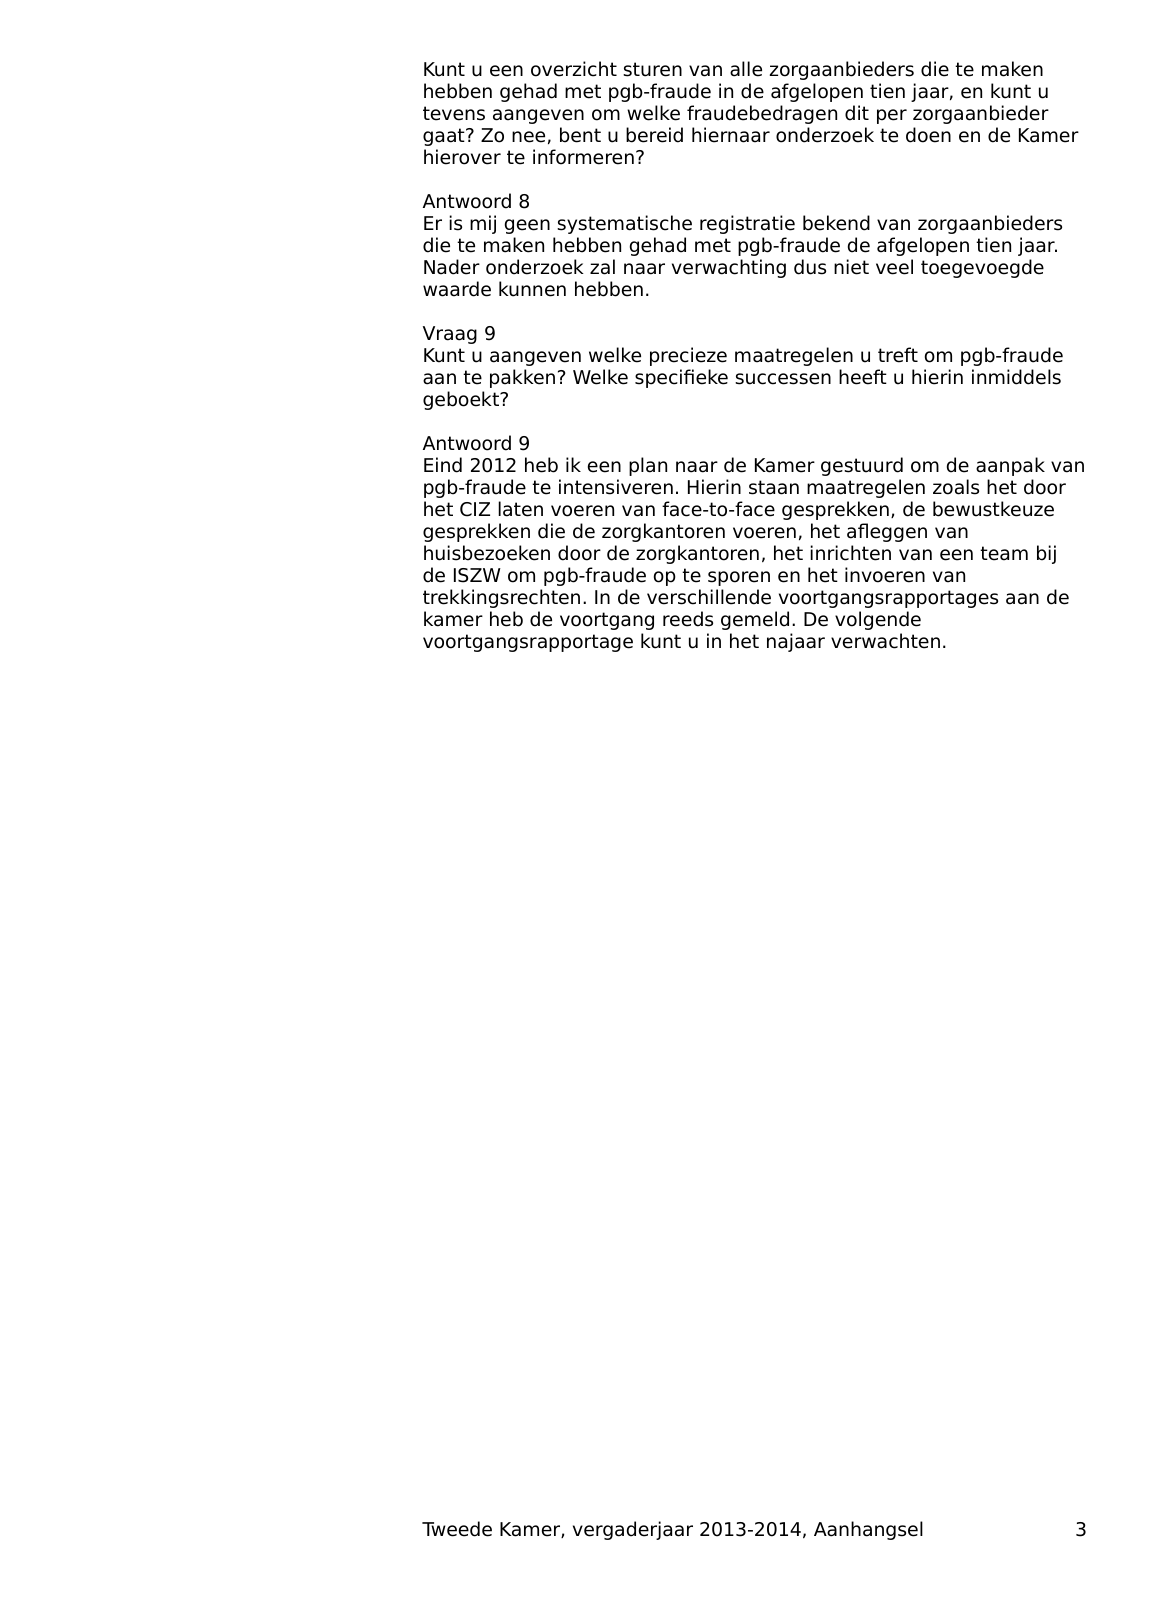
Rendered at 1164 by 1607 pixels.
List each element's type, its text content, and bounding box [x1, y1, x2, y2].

text Kunt u een overzicht sturen van alle zorgaanbieders die te maken hebben gehad met pgb-fraude in de afgelopen tien jaar, en kunt u tevens aangeven om welke fraudebedragen dit per zorgaanbieder gaat? Zo nee, bent u bereid hiernaar onderzoek te doen en de Kamer hierover te informeren? [422, 59, 1087, 169]
text Vraag 9 [422, 323, 1087, 345]
text Eind 2012 heb ik een plan naar de Kamer gestuurd om de aanpak van pgb-fraude te intensiveren. Hierin staan maatregelen zoals het door het CIZ laten voeren van face-to-face gesprekken, de bewustkeuze gesprekken die de zorgkantoren voeren, het afleggen van huisbezoeken door de zorgkantoren, het inrichten van een team bij de ISZW om pgb-fraude op te sporen en het invoeren van trekkingsrechten. In de verschillende voortgangsrapportages aan de kamer heb de voortgang reeds gemeld. De volgende voortgangsrapportage kunt u in het najaar verwachten. [422, 455, 1087, 653]
text Er is mij geen systematische registratie bekend van zorgaanbieders die te maken hebben gehad met pgb-fraude de afgelopen tien jaar. Nader onderzoek zal naar verwachting dus niet veel toegevoegde waarde kunnen hebben. [422, 213, 1087, 301]
text Antwoord 8 [422, 191, 1087, 213]
text Antwoord 9 [422, 433, 1087, 455]
text Kunt u aangeven welke precieze maatregelen u treft om pgb-fraude aan te pakken? Welke specifieke successen heeft u hierin inmiddels geboekt? [422, 345, 1087, 411]
